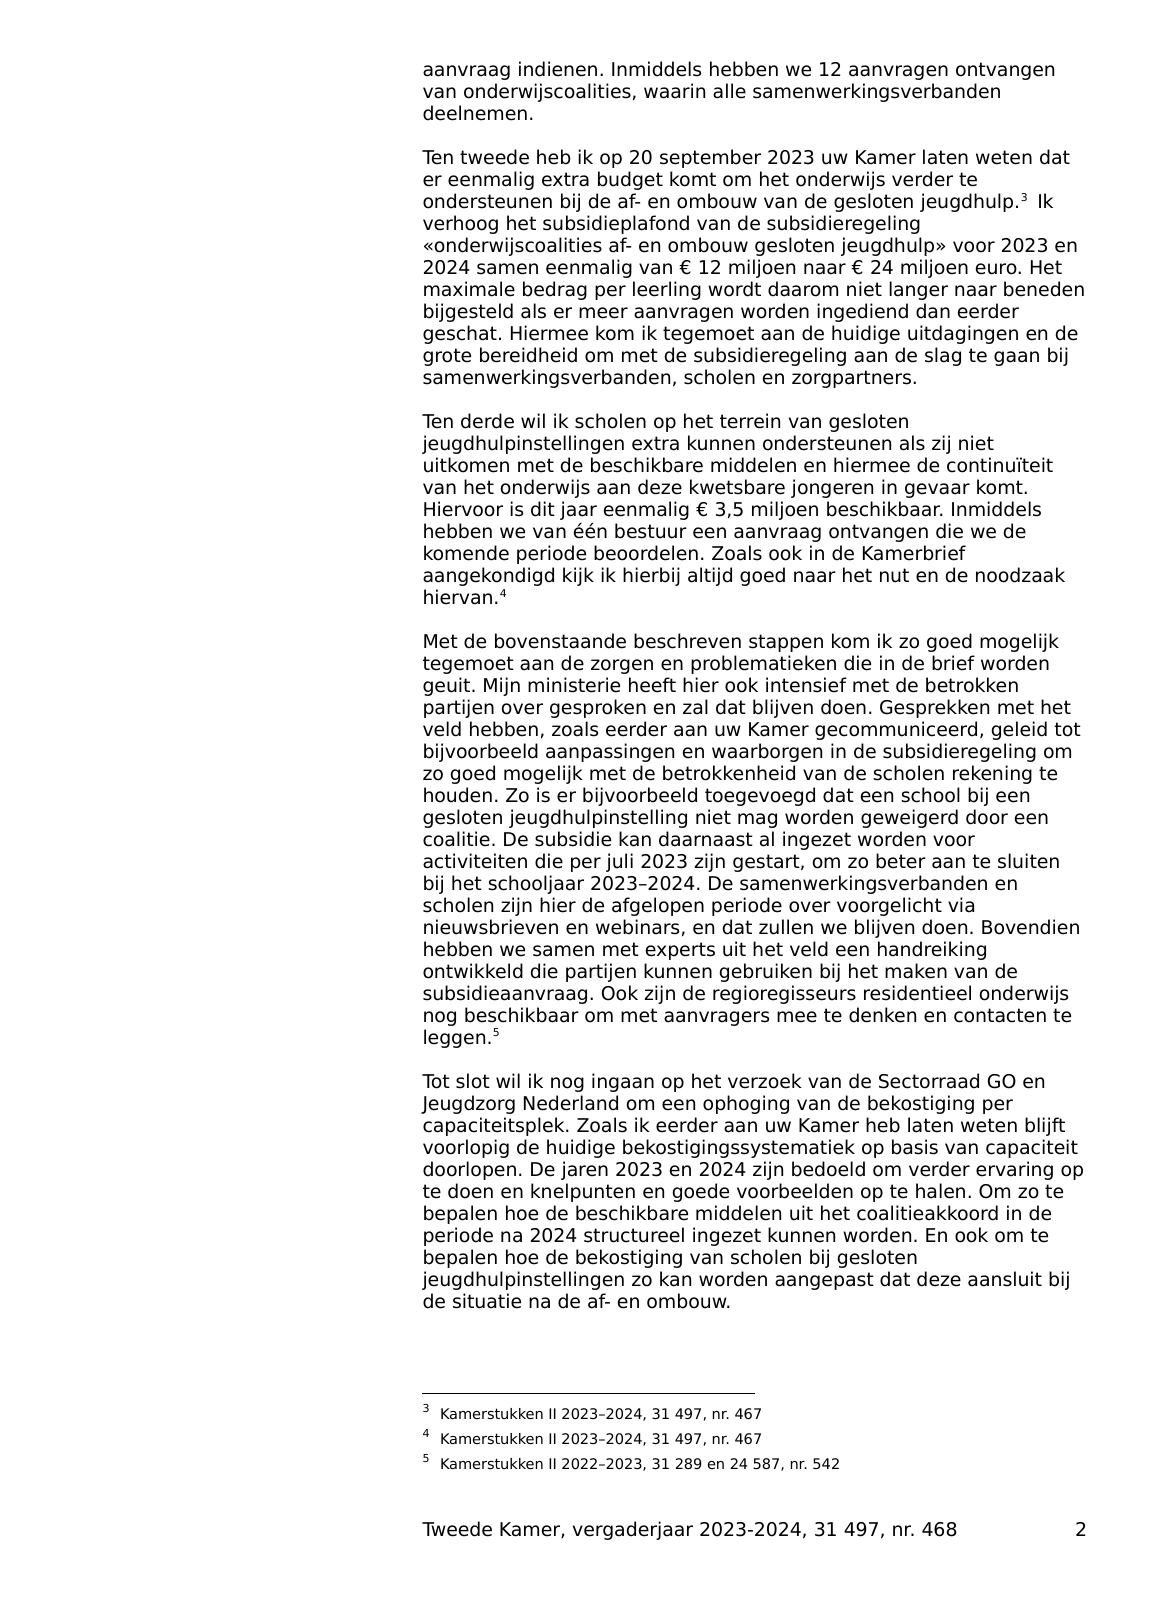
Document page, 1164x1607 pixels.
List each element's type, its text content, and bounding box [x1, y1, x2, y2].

text Kamerstukken II 2022–2023, 31 289 en 24 587, nr. 542 [422, 1452, 1087, 1474]
text Tot slot wil ik nog ingaan op het verzoek van de Sectorraad GO en Jeugdzorg Nederland om een ophoging van de bekostiging per capaciteitsplek. Zoals ik eerder aan uw Kamer heb laten weten blijft voorlopig de huidige bekostigingssystematiek op basis van capaciteit doorlopen. De jaren 2023 en 2024 zijn bedoeld om verder ervaring op te doen en knelpunten en goede voorbeelden op te halen. Om zo te bepalen hoe de beschikbare middelen uit het coalitieakkoord in de periode na 2024 structureel ingezet kunnen worden. En ook om te bepalen hoe de bekostiging van scholen bij gesloten jeugdhulpinstellingen zo kan worden aangepast dat deze aansluit bij de situatie na de af- en ombouw. [422, 1071, 1087, 1313]
text Kamerstukken II 2023–2024, 31 497, nr. 467 [422, 1402, 1087, 1424]
text aanvraag indienen. Inmiddels hebben we 12 aanvragen ontvangen van onderwijscoalities, waarin alle samenwerkingsverbanden deelnemen. [422, 59, 1087, 125]
text Ten derde wil ik scholen op het terrein van gesloten jeugdhulpinstellingen extra kunnen ondersteunen als zij niet uitkomen met de beschikbare middelen en hiermee de continuïteit van het onderwijs aan deze kwetsbare jongeren in gevaar komt. Hiervoor is dit jaar eenmalig € 3,5 miljoen beschikbaar. Inmiddels hebben we van één bestuur een aanvraag ontvangen die we de komende periode beoordelen. Zoals ook in de Kamerbrief aangekondigd kijk ik hierbij altijd goed naar het nut en de noodzaak hiervan. [422, 411, 1087, 609]
text Kamerstukken II 2023–2024, 31 497, nr. 467 [422, 1427, 1087, 1449]
text Ten tweede heb ik op 20 september 2023 uw Kamer laten weten dat er eenmalig extra budget komt om het onderwijs verder te ondersteunen bij de af- en ombouw van de gesloten jeugdhulp. Ik verhoog het subsidieplafond van de subsidieregeling «onderwijscoalities af- en ombouw gesloten jeugdhulp» voor 2023 en 2024 samen eenmalig van € 12 miljoen naar € 24 miljoen euro. Het maximale bedrag per leerling wordt daarom niet langer naar beneden bijgesteld als er meer aanvragen worden ingediend dan eerder geschat. Hiermee kom ik tegemoet aan de huidige uitdagingen en de grote bereidheid om met de subsidieregeling aan de slag te gaan bij samenwerkingsverbanden, scholen en zorgpartners. [422, 147, 1087, 389]
text Met de bovenstaande beschreven stappen kom ik zo goed mogelijk tegemoet aan de zorgen en problematieken die in de brief worden geuit. Mijn ministerie heeft hier ook intensief met de betrokken partijen over gesproken en zal dat blijven doen. Gesprekken met het veld hebben, zoals eerder aan uw Kamer gecommuniceerd, geleid tot bijvoorbeeld aanpassingen en waarborgen in de subsidieregeling om zo goed mogelijk met de betrokkenheid van de scholen rekening te houden. Zo is er bijvoorbeeld toegevoegd dat een school bij een gesloten jeugdhulpinstelling niet mag worden geweigerd door een coalitie. De subsidie kan daarnaast al ingezet worden voor activiteiten die per juli 2023 zijn gestart, om zo beter aan te sluiten bij het schooljaar 2023–2024. De samenwerkingsverbanden en scholen zijn hier de afgelopen periode over voorgelicht via nieuwsbrieven en webinars, en dat zullen we blijven doen. Bovendien hebben we samen met experts uit het veld een handreiking ontwikkeld die partijen kunnen gebruiken bij het maken van de subsidieaanvraag. Ook zijn de regioregisseurs residentieel onderwijs nog beschikbaar om met aanvragers mee te denken en contacten te leggen. [422, 631, 1087, 1049]
